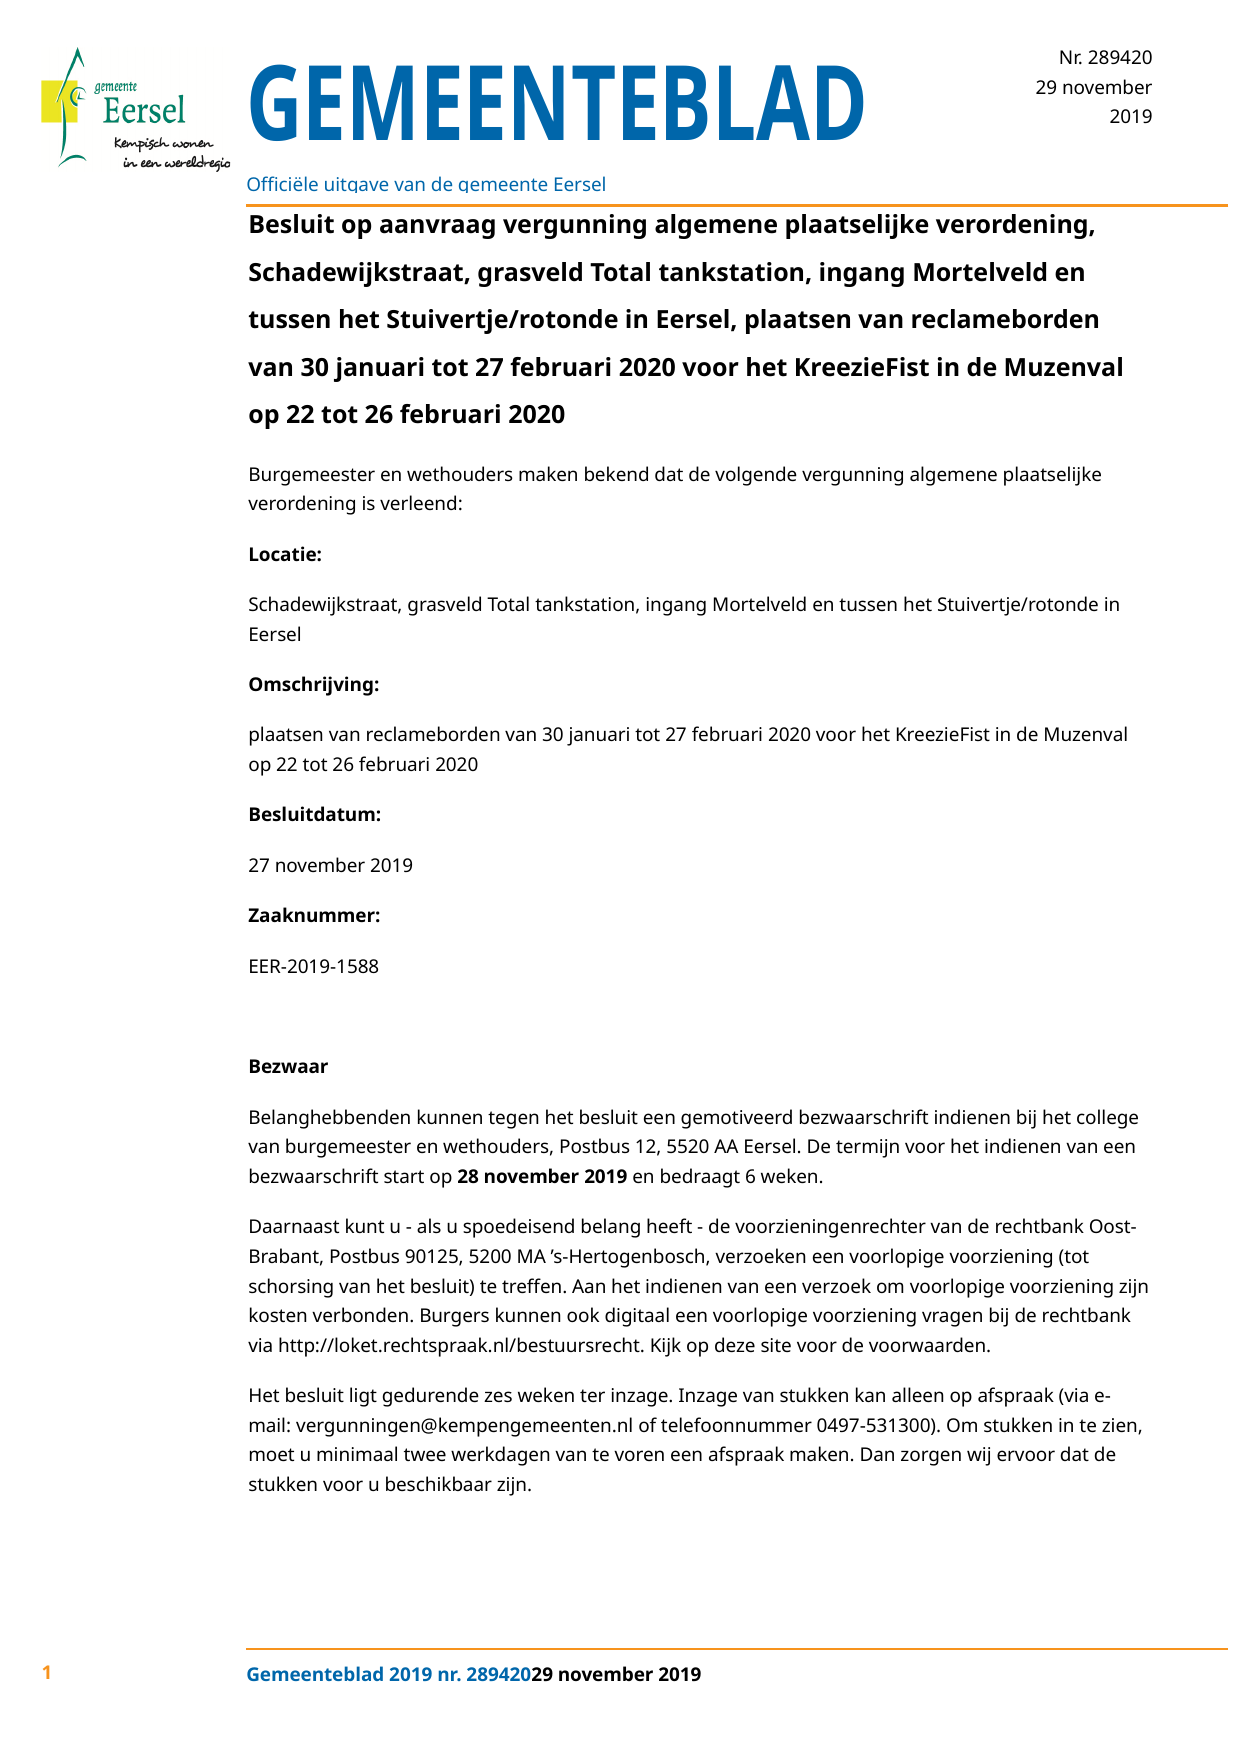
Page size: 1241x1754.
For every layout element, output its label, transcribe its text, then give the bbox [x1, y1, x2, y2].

text Belanghebbenden kunnen tegen het besluit een gemotiveerd bezwaarschrift indienen bij het college van burgemeester en wethouders, Postbus 12, 5520 AA Eersel. De termijn voor het indienen van een bezwaarschrift start op 28 november 2019 en bedraagt 6 weken. [248, 1104, 1152, 1189]
picture [41, 47, 231, 172]
text Burgemeester en wethouders maken bekend dat de volgende vergunning algemene plaatselijke verordening is verleend: [248, 461, 1152, 516]
text Bezwaar [248, 1054, 1152, 1079]
text Schadewijkstraat, grasveld Total tankstation, ingang Mortelveld en tussen het Stuivertje/rotonde in Eersel [248, 591, 1152, 646]
text Besluitdatum: [248, 802, 1152, 827]
text Het besluit ligt gedurende zes weken ter inzage. Inzage van stukken kan alleen op afspraak (via e-mail: vergunningen@kempengemeenten.nl of telefoonnummer 0497-531300). Om stukken in te zien, moet u minimaal twee werkdagen van te voren een afspraak maken. Dan zorgen wij ervoor dat de stukken voor u beschikbaar zijn. [248, 1382, 1152, 1497]
text Zaaknummer: [248, 902, 1152, 928]
text plaatsen van reclameborden van 30 januari tot 27 februari 2020 voor het KreezieFist in de Muzenval op 22 tot 26 februari 2020 [248, 722, 1152, 777]
text 27 november 2019 [248, 852, 1152, 878]
text Daarnaast kunt u - als u spoedeisend belang heeft - de voorzieningenrechter van de rechtbank Oost-Brabant, Postbus 90125, 5200 MA ’s-Hertogenbosch, verzoeken een voorlopige voorziening (tot schorsing van het besluit) te treffen. Aan het indienen van een verzoek om voorlopige voorziening zijn kosten verbonden. Burgers kunnen ook digitaal een voorlopige voorziening vragen bij de rechtbank via http://loket.rechtspraak.nl/bestuursrecht. Kijk op deze site voor de voorwaarden. [248, 1214, 1152, 1358]
text EER-2019-1588 [248, 953, 1152, 978]
text Besluit op aanvraag vergunning algemene plaatselijke verordening, Schadewijkstraat, grasveld Total tankstation, ingang Mortelveld en tussen het Stuivertje/rotonde in Eersel, plaatsen van reclameborden van 30 januari tot 27 februari 2020 voor het KreezieFist in de Muzenval op 22 tot 26 februari 2020 [248, 207, 1152, 431]
text Omschrijving: [248, 671, 1152, 697]
text Locatie: [248, 541, 1152, 566]
